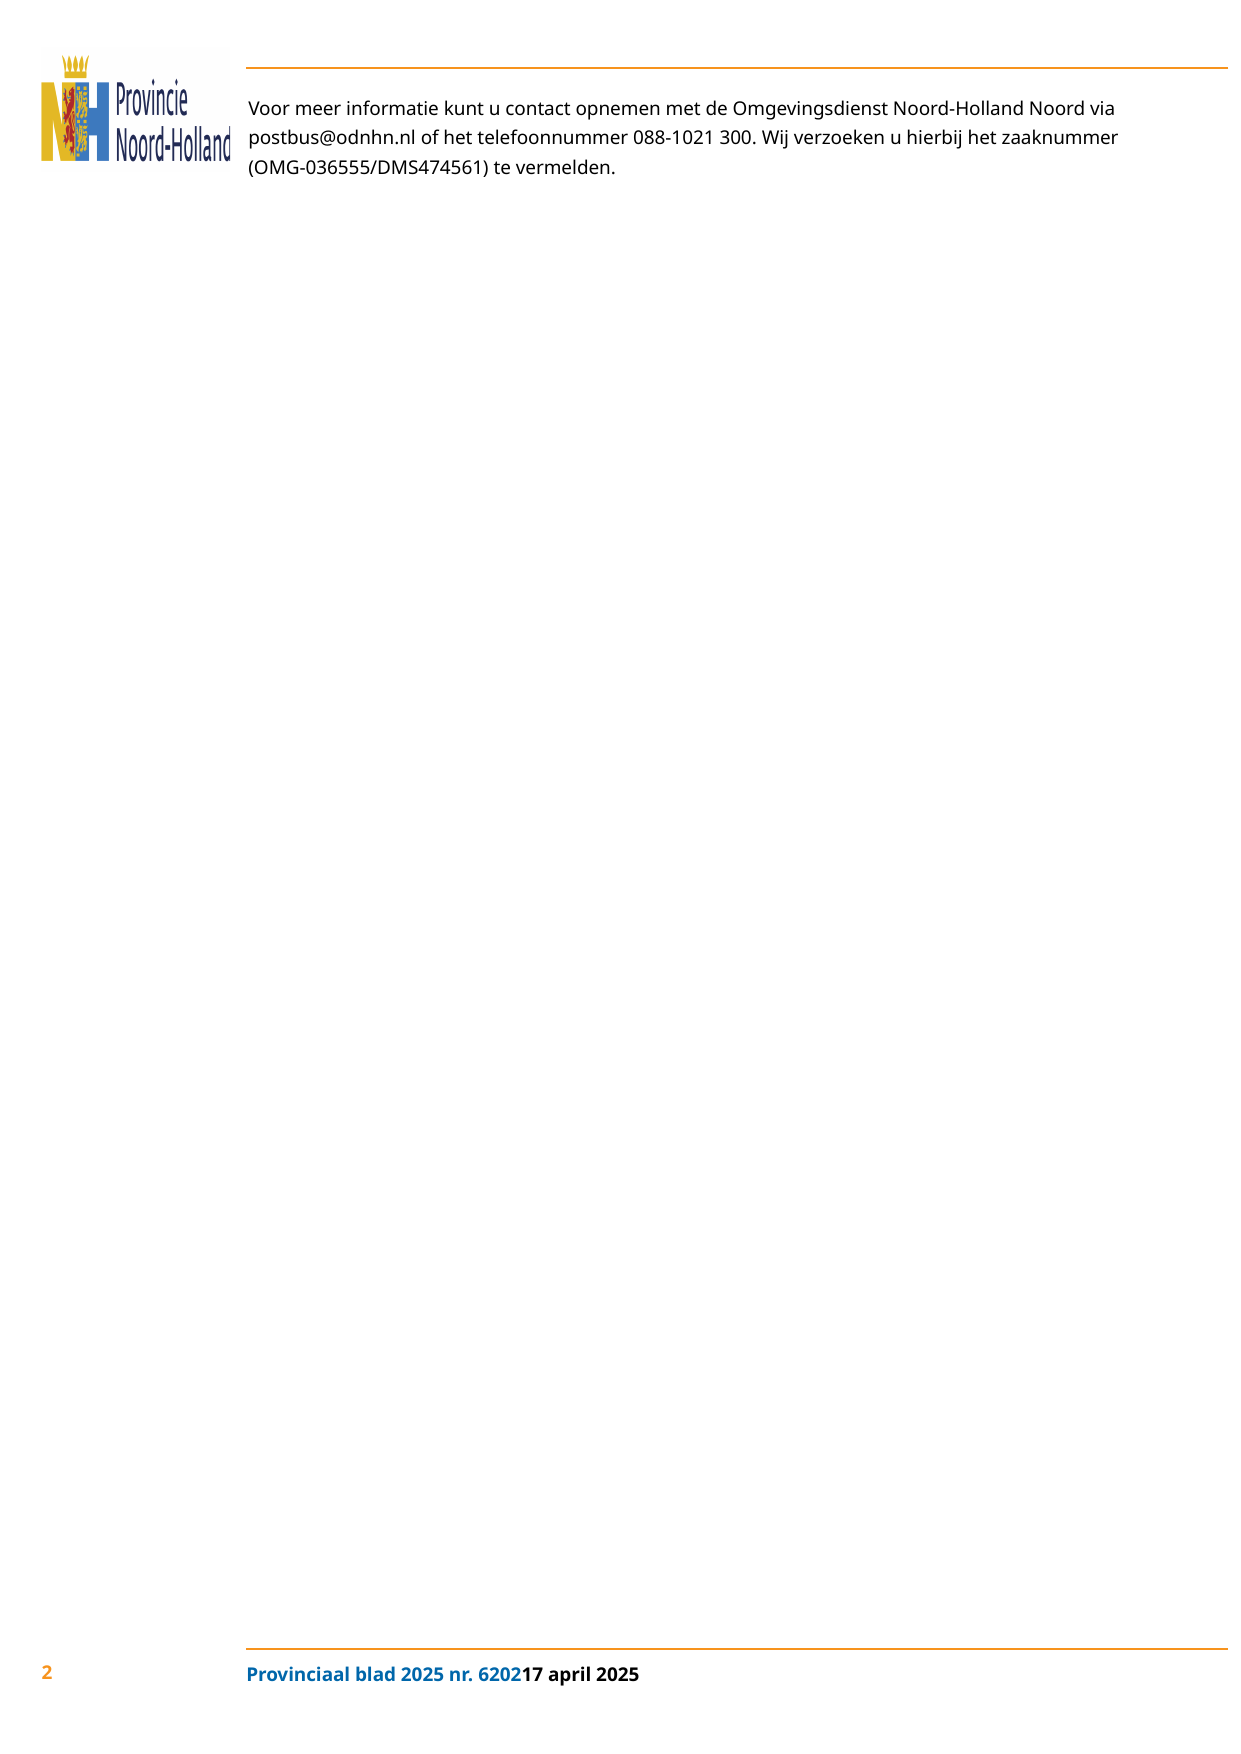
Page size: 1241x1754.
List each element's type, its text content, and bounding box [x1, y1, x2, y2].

text Voor meer informatie kunt u contact opnemen met de Omgevingsdienst Noord-Holland Noord via postbus@odnhn.nl of het telefoonnummer 088-1021 300. Wij verzoeken u hierbij het zaaknummer (OMG-036555/DMS474561) te vermelden. [248, 95, 1152, 180]
picture [41, 47, 231, 172]
